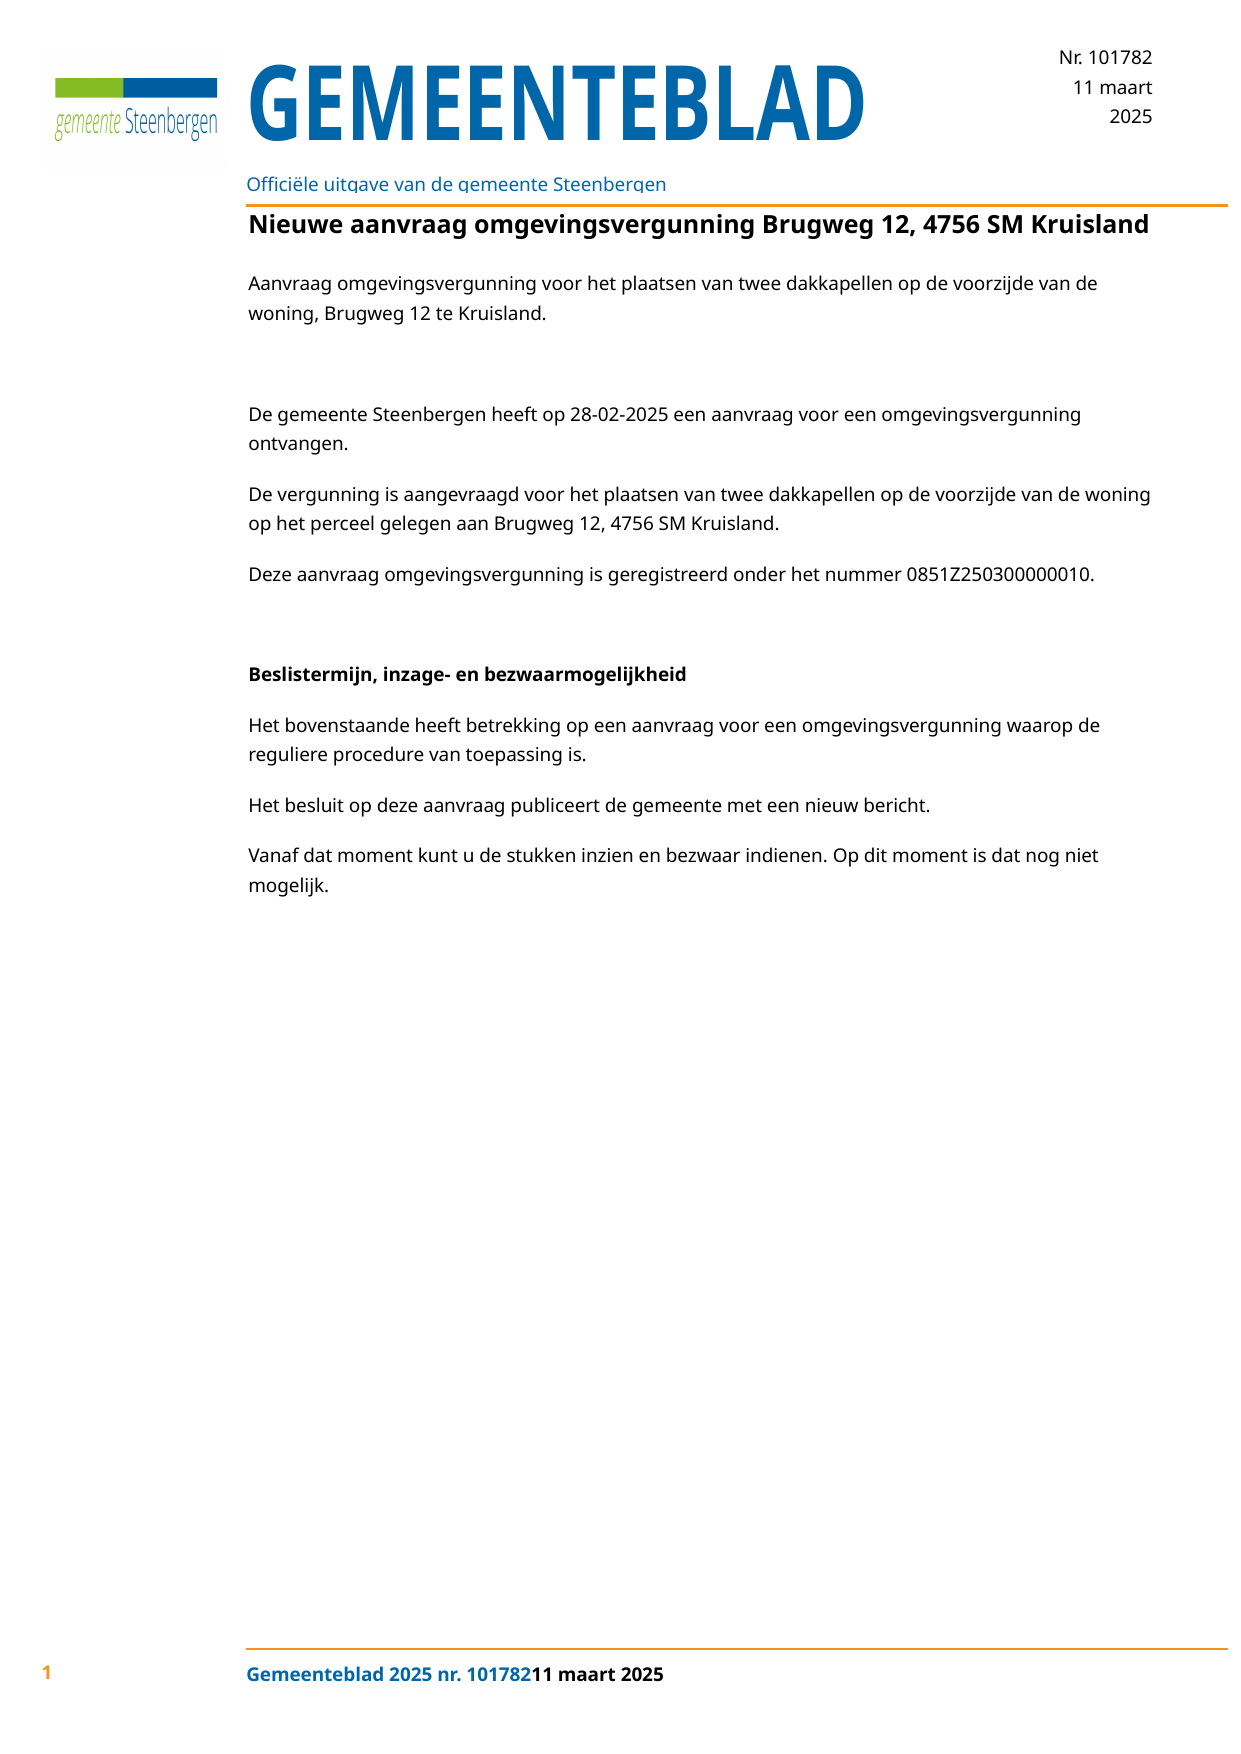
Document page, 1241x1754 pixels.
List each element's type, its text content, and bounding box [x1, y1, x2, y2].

text Deze aanvraag omgevingsvergunning is geregistreerd onder het nummer 0851Z250300000010. [248, 561, 1152, 586]
text Het besluit op deze aanvraag publiceert de gemeente met een nieuw bericht. [248, 792, 1152, 818]
text Beslistermijn, inzage- en bezwaarmogelijkheid [248, 662, 1152, 687]
text Vanaf dat moment kunt u de stukken inzien en bezwaar indienen. Op dit moment is dat nog niet mogelijk. [248, 842, 1152, 898]
text De vergunning is aangevraagd voor het plaatsen van twee dakkapellen op de voorzijde van de woning op het perceel gelegen aan Brugweg 12, 4756 SM Kruisland. [248, 481, 1152, 536]
picture [41, 47, 231, 172]
text Aanvraag omgevingsvergunning voor het plaatsen van twee dakkapellen op de voorzijde van de woning, Brugweg 12 te Kruisland. [248, 270, 1152, 326]
text Het bovenstaande heeft betrekking op een aanvraag voor een omgevingsvergunning waarop de reguliere procedure van toepassing is. [248, 712, 1152, 767]
text Nieuwe aanvraag omgevingsvergunning Brugweg 12, 4756 SM Kruisland [248, 207, 1152, 241]
text De gemeente Steenbergen heeft op 28-02-2025 een aanvraag voor een omgevingsvergunning ontvangen. [248, 401, 1152, 456]
